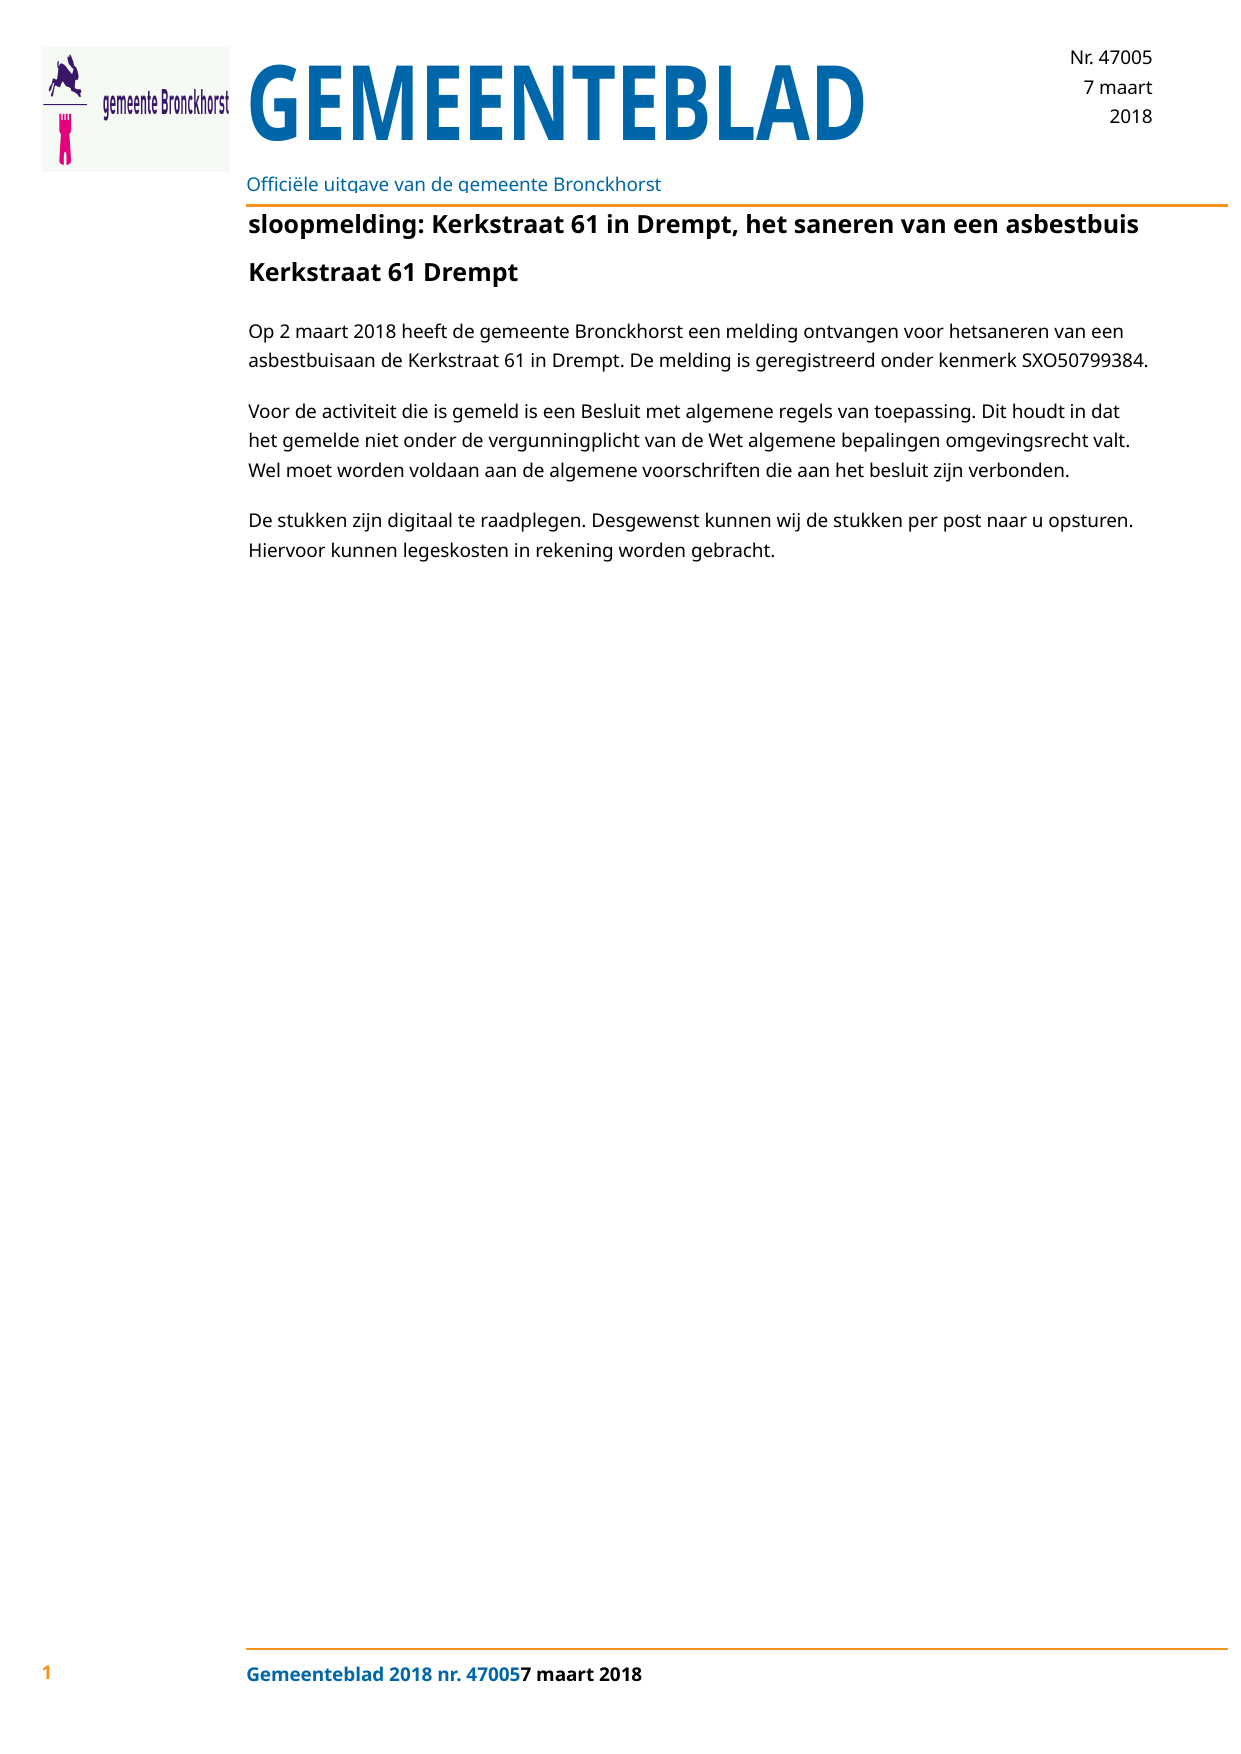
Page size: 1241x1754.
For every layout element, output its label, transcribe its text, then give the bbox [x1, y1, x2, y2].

text Op 2 maart 2018 heeft de gemeente Bronckhorst een melding ontvangen voor hetsaneren van een asbestbuisaan de Kerkstraat 61 in Drempt. De melding is geregistreerd onder kenmerk SXO50799384. [248, 318, 1152, 373]
text De stukken zijn digitaal te raadplegen. Desgewenst kunnen wij de stukken per post naar u opsturen. Hiervoor kunnen legeskosten in rekening worden gebracht. [248, 507, 1152, 563]
picture [41, 47, 231, 172]
text Voor de activiteit die is gemeld is een Besluit met algemene regels van toepassing. Dit houdt in dat het gemelde niet onder de vergunningplicht van de Wet algemene bepalingen omgevingsrecht valt. Wel moet worden voldaan aan de algemene voorschriften die aan het besluit zijn verbonden. [248, 398, 1152, 483]
text sloopmelding: Kerkstraat 61 in Drempt, het saneren van een asbestbuis Kerkstraat 61 Drempt [248, 207, 1152, 288]
